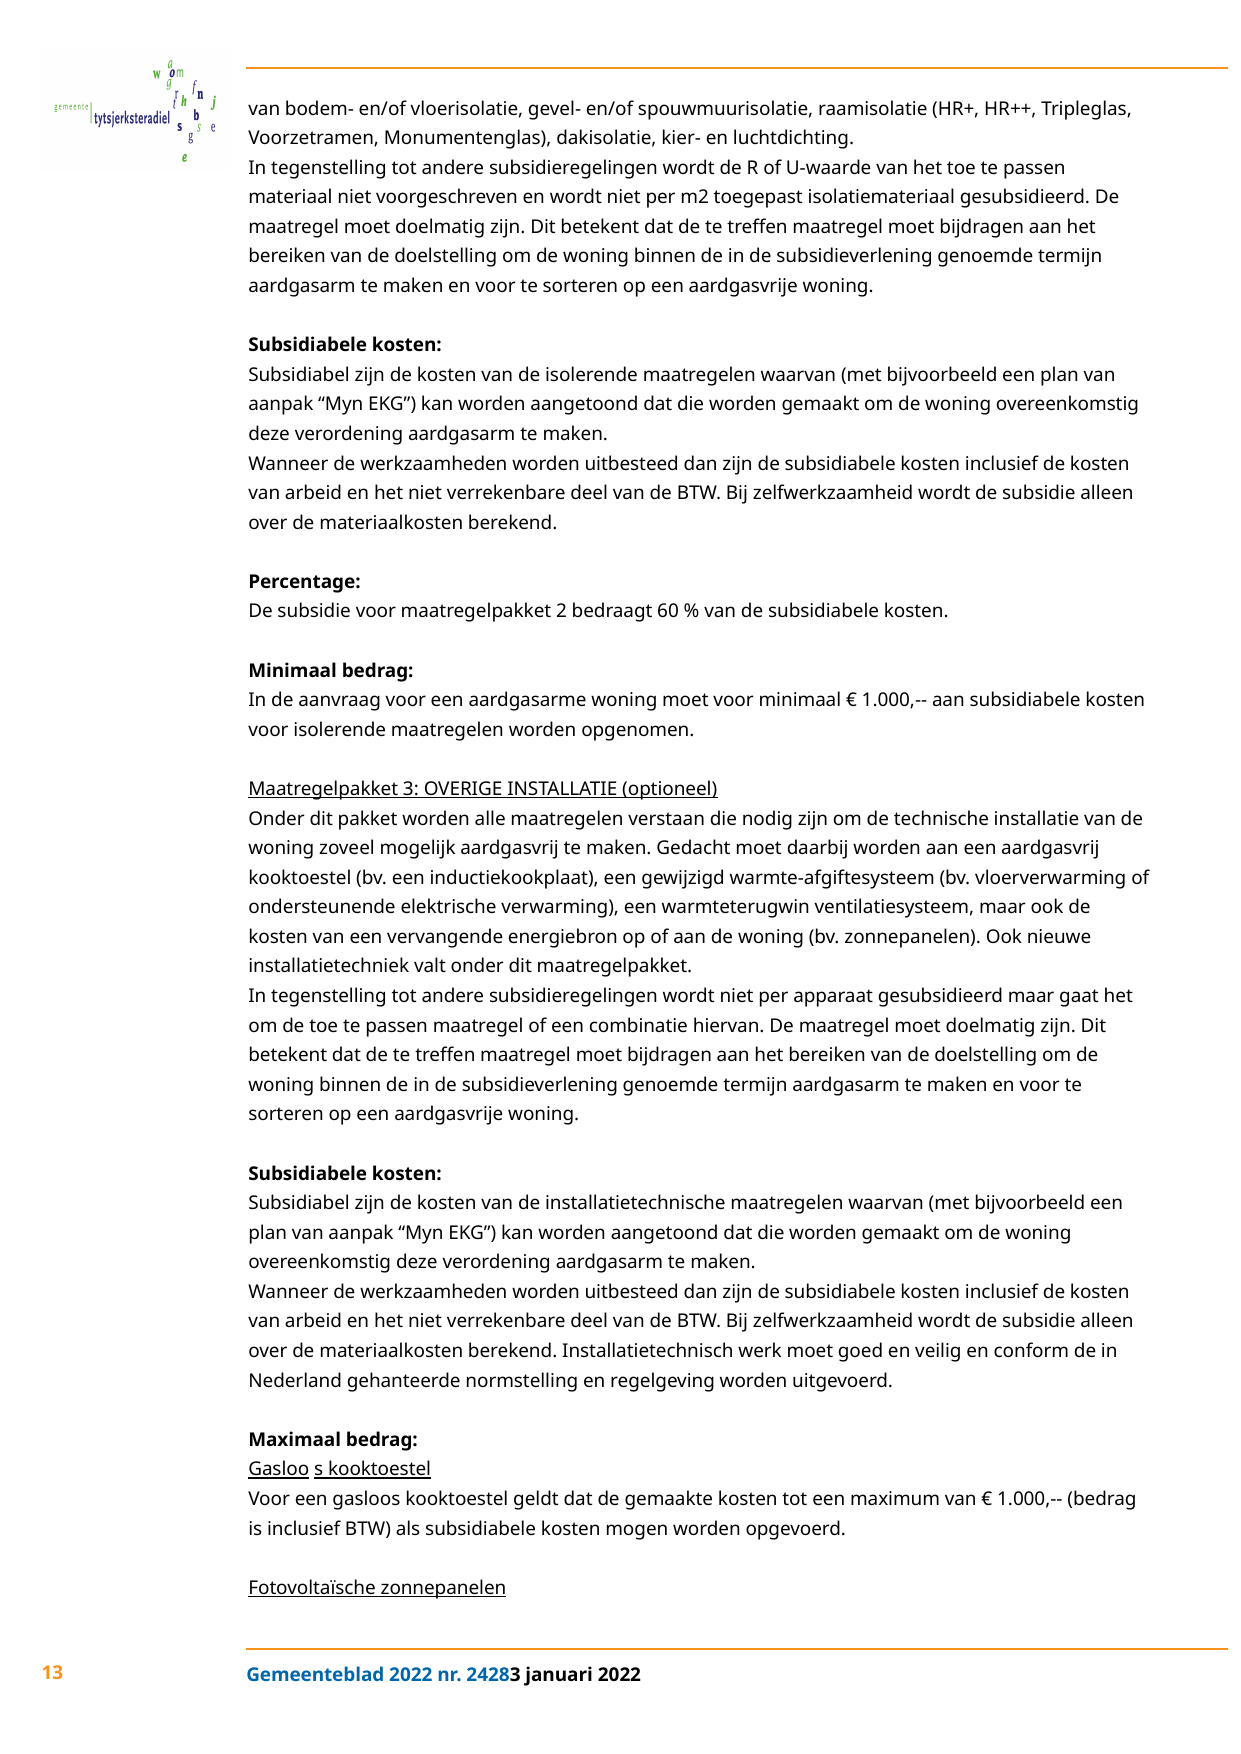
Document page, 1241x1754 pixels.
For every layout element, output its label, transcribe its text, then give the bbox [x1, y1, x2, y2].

text Percentage: [248, 568, 1152, 594]
text Minimaal bedrag: [248, 657, 1152, 683]
text Voor een gasloos kooktoestel geldt dat de gemaakte kosten tot een maximum van € 1.000,-- (bedrag is inclusief BTW) als subsidiabele kosten mogen worden opgevoerd. [248, 1485, 1152, 1541]
picture [41, 47, 231, 172]
text De subsidie voor maatregelpakket 2 bedraagt 60 % van de subsidiabele kosten. [248, 598, 1152, 623]
text Wanneer de werkzaamheden worden uitbesteed dan zijn de subsidiabele kosten inclusief de kosten van arbeid en het niet verrekenbare deel van de BTW. Bij zelfwerkzaamheid wordt de subsidie alleen over de materiaalkosten berekend. Installatietechnisch werk moet goed en veilig en conform de in Nederland gehanteerde normstelling en regelgeving worden uitgevoerd. [248, 1278, 1152, 1393]
text Subsidiabele kosten: [248, 1160, 1152, 1186]
text In tegenstelling tot andere subsidieregelingen wordt de R of U-waarde van het toe te passen materiaal niet voorgeschreven en wordt niet per m2 toegepast isolatiemateriaal gesubsidieerd. De maatregel moet doelmatig zijn. Dit betekent dat de te treffen maatregel moet bijdragen aan het bereiken van de doelstelling om de woning binnen de in de subsidieverlening genoemde termijn aardgasarm te maken en voor te sorteren op een aardgasvrije woning. [248, 154, 1152, 298]
text Onder dit pakket worden alle maatregelen verstaan die nodig zijn om de technische installatie van de woning zoveel mogelijk aardgasvrij te maken. Gedacht moet daarbij worden aan een aardgasvrij kooktoestel (bv. een inductiekookplaat), een gewijzigd warmte-afgiftesysteem (bv. vloerverwarming of ondersteunende elektrische verwarming), een warmteterugwin ventilatiesysteem, maar ook de kosten van een vervangende energiebron op of aan de woning (bv. zonnepanelen). Ook nieuwe installatietechniek valt onder dit maatregelpakket. [248, 805, 1152, 978]
text Wanneer de werkzaamheden worden uitbesteed dan zijn de subsidiabele kosten inclusief de kosten van arbeid en het niet verrekenbare deel van de BTW. Bij zelfwerkzaamheid wordt de subsidie alleen over de materiaalkosten berekend. [248, 450, 1152, 535]
text In de aanvraag voor een aardgasarme woning moet voor minimaal € 1.000,-- aan subsidiabele kosten voor isolerende maatregelen worden opgenomen. [248, 686, 1152, 742]
text Maximaal bedrag: [248, 1426, 1152, 1452]
text van bodem- en/of vloerisolatie, gevel- en/of spouwmuurisolatie, raamisolatie (HR+, HR++, Tripleglas, Voorzetramen, Monumentenglas), dakisolatie, kier- en luchtdichting. [248, 95, 1152, 150]
text Maatregelpakket 3: OVERIGE INSTALLATIE (optioneel) [248, 775, 1152, 801]
text Subsidiabel zijn de kosten van de isolerende maatregelen waarvan (met bijvoorbeeld een plan van aanpak “Myn EKG”) kan worden aangetoond dat die worden gemaakt om de woning overeenkomstig deze verordening aardgasarm te maken. [248, 361, 1152, 446]
text In tegenstelling tot andere subsidieregelingen wordt niet per apparaat gesubsidieerd maar gaat het om de toe te passen maatregel of een combinatie hiervan. De maatregel moet doelmatig zijn. Dit betekent dat de te treffen maatregel moet bijdragen aan het bereiken van de doelstelling om de woning binnen de in de subsidieverlening genoemde termijn aardgasarm te maken en voor te sorteren op een aardgasvrije woning. [248, 982, 1152, 1126]
text Fotovoltaïsche zonnepanelen [248, 1574, 1152, 1600]
text Subsidiabel zijn de kosten van de installatietechnische maatregelen waarvan (met bijvoorbeeld een plan van aanpak “Myn EKG”) kan worden aangetoond dat die worden gemaakt om de woning overeenkomstig deze verordening aardgasarm te maken. [248, 1189, 1152, 1274]
text Gasloo s kooktoestel [248, 1456, 1152, 1481]
text Subsidiabele kosten: [248, 331, 1152, 357]
